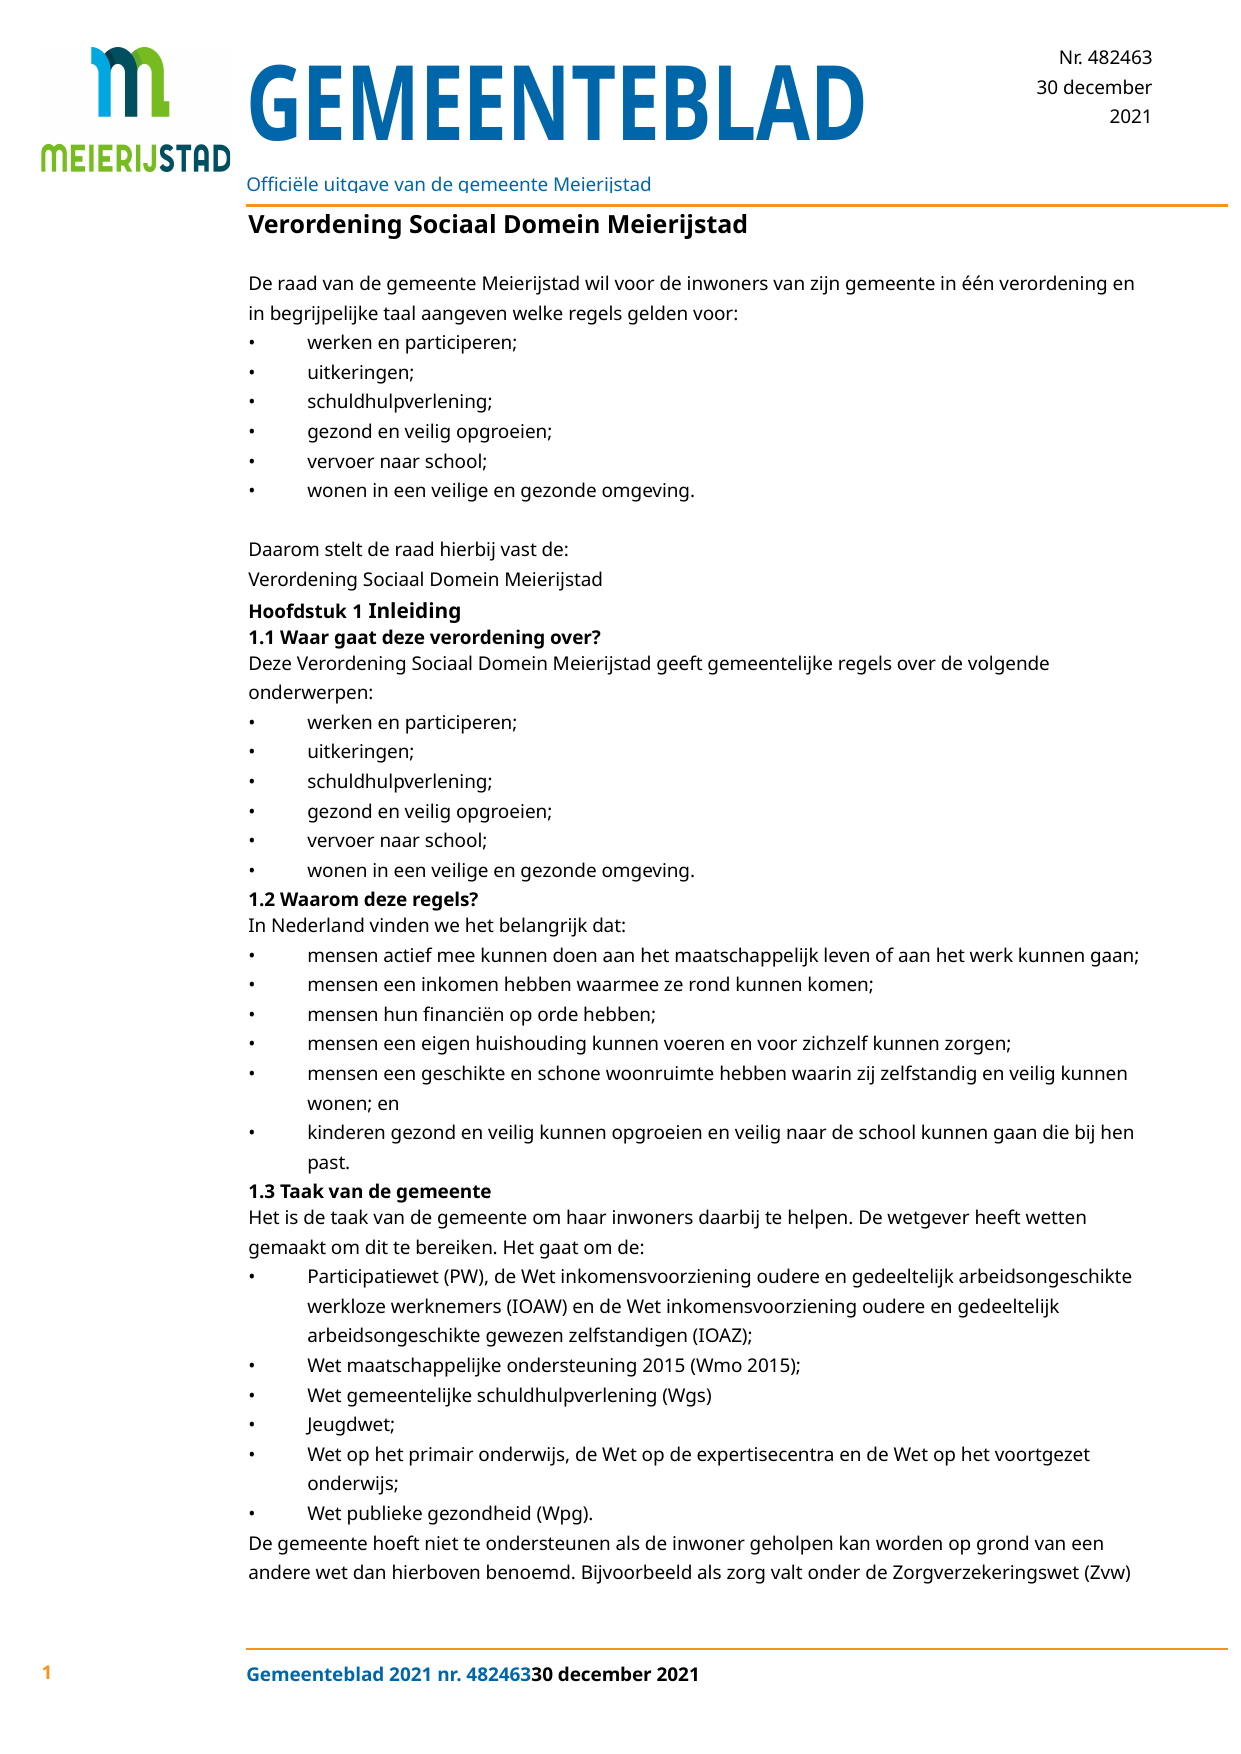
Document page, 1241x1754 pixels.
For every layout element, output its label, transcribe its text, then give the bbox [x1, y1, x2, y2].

list Wet maatschappelijke ondersteuning 2015 (Wmo 2015); [248, 1352, 1152, 1378]
text De gemeente hoeft niet te ondersteunen als de inwoner geholpen kan worden op grond van een andere wet dan hierboven benoemd. Bijvoorbeeld als zorg valt onder de Zorgverzekeringswet (Zvw) [248, 1530, 1152, 1585]
text Deze Verordening Sociaal Domein Meierijstad geeft gemeentelijke regels over de volgende onderwerpen: [248, 650, 1152, 705]
list mensen een eigen huishouding kunnen voeren en voor zichzelf kunnen zorgen; [248, 1031, 1152, 1056]
text 1.1 Waar gaat deze verordening over? [248, 624, 1152, 650]
list Jeugdwet; [248, 1411, 1152, 1437]
list Wet gemeentelijke schuldhulpverlening (Wgs) [248, 1382, 1152, 1407]
list schuldhulpverlening; [248, 768, 1152, 794]
list mensen hun financiën op orde hebben; [248, 1001, 1152, 1027]
text De raad van de gemeente Meierijstad wil voor de inwoners van zijn gemeente in één verordening en in begrijpelijke taal aangeven welke regels gelden voor: [248, 270, 1152, 326]
list werken en participeren; [248, 709, 1152, 735]
text Het is de taak van de gemeente om haar inwoners daarbij te helpen. De wetgever heeft wetten gemaakt om dit te bereiken. Het gaat om de: [248, 1204, 1152, 1259]
list vervoer naar school; [248, 448, 1152, 473]
text Daarom stelt de raad hierbij vast de: [248, 537, 1152, 562]
list gezond en veilig opgroeien; [248, 798, 1152, 823]
list mensen een inkomen hebben waarmee ze rond kunnen komen; [248, 971, 1152, 997]
list vervoer naar school; [248, 827, 1152, 853]
list wonen in een veilige en gezonde omgeving. [248, 857, 1152, 883]
list uitkeringen; [248, 359, 1152, 385]
list mensen een geschikte en schone woonruimte hebben waarin zij zelfstandig en veilig kunnen wonen; en [248, 1060, 1152, 1116]
list uitkeringen; [248, 739, 1152, 764]
text Verordening Sociaal Domein Meierijstad [248, 566, 1152, 592]
list Wet op het primair onderwijs, de Wet op de expertisecentra en de Wet op het voortgezet onderwijs; [248, 1441, 1152, 1496]
text Verordening Sociaal Domein Meierijstad [248, 207, 1152, 241]
list Wet publieke gezondheid (Wpg). [248, 1500, 1152, 1526]
list wonen in een veilige en gezonde omgeving. [248, 477, 1152, 503]
list kinderen gezond en veilig kunnen opgroeien en veilig naar de school kunnen gaan die bij hen past. [248, 1119, 1152, 1175]
list schuldhulpverlening; [248, 389, 1152, 414]
text Hoofdstuk 1 Inleiding [248, 596, 1152, 624]
list werken en participeren; [248, 329, 1152, 355]
list gezond en veilig opgroeien; [248, 418, 1152, 444]
list Participatiewet (PW), de Wet inkomensvoorziening oudere en gedeeltelijk arbeidsongeschikte werkloze werknemers (IOAW) en de Wet inkomensvoorziening oudere en gedeeltelijk arbeidsongeschikte gewezen zelfstandigen (IOAZ); [248, 1263, 1152, 1348]
list mensen actief mee kunnen doen aan het maatschappelijk leven of aan het werk kunnen gaan; [248, 942, 1152, 968]
text 1.3 Taak van de gemeente [248, 1178, 1152, 1204]
text 1.2 Waarom deze regels? [248, 887, 1152, 912]
text In Nederland vinden we het belangrijk dat: [248, 912, 1152, 938]
picture [41, 47, 231, 172]
